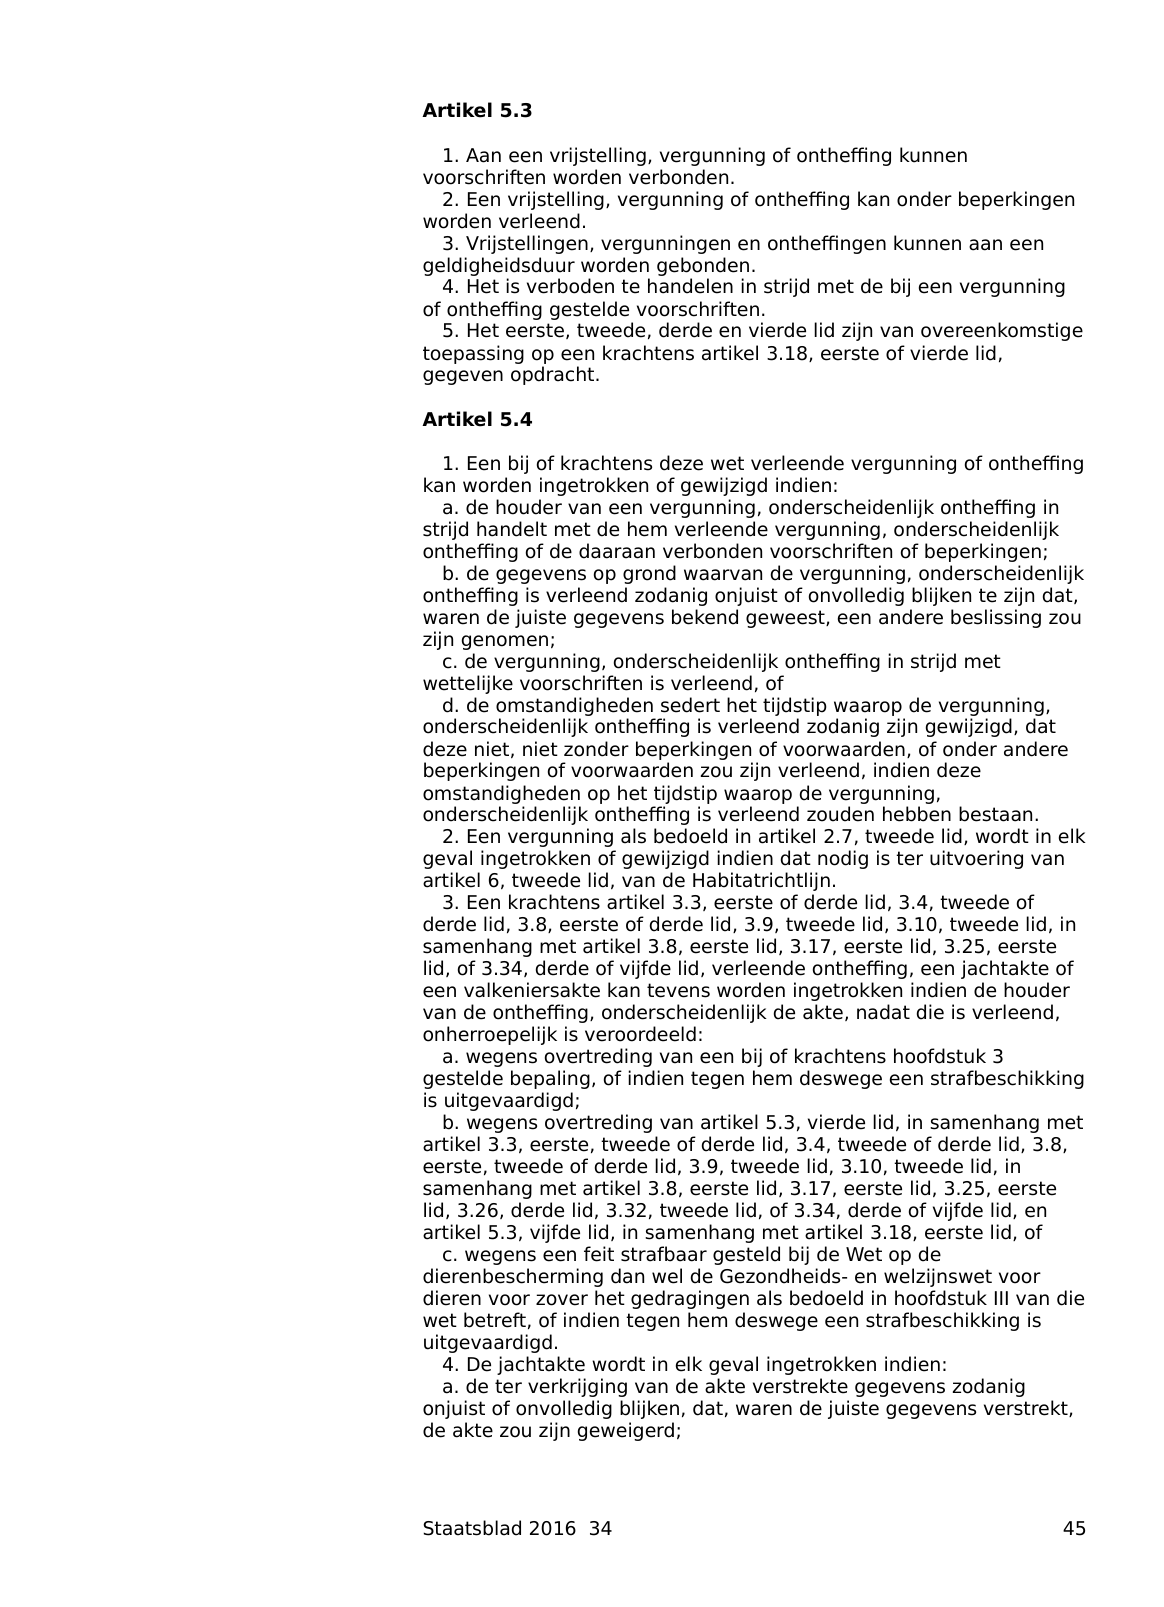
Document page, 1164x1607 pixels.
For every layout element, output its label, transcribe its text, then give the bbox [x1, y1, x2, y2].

text 3. Een krachtens artikel 3.3, eerste of derde lid, 3.4, tweede of derde lid, 3.8, eerste of derde lid, 3.9, tweede lid, 3.10, tweede lid, in samenhang met artikel 3.8, eerste lid, 3.17, eerste lid, 3.25, eerste lid, of 3.34, derde of vijfde lid, verleende ontheffing, een jachtakte of een valkeniersakte kan tevens worden ingetrokken indien de houder van de ontheffing, onderscheidenlijk de akte, nadat die is verleend, onherroepelijk is veroordeeld: [422, 892, 1087, 1046]
text 1. Een bij of krachtens deze wet verleende vergunning of ontheffing kan worden ingetrokken of gewijzigd indien: [422, 453, 1087, 497]
text a. wegens overtreding van een bij of krachtens hoofdstuk 3 gestelde bepaling, of indien tegen hem deswege een strafbeschikking is uitgevaardigd; [422, 1046, 1087, 1112]
text a. de houder van een vergunning, onderscheidenlijk ontheffing in strijd handelt met de hem verleende vergunning, onderscheidenlijk ontheffing of de daaraan verbonden voorschriften of beperkingen; [422, 497, 1087, 563]
text 3. Vrijstellingen, vergunningen en ontheffingen kunnen aan een geldigheidsduur worden gebonden. [422, 232, 1087, 276]
subtitle Artikel 5.4 [422, 408, 1087, 431]
text d. de omstandigheden sedert het tijdstip waarop de vergunning, onderscheidenlijk ontheffing is verleend zodanig zijn gewijzigd, dat deze niet, niet zonder beperkingen of voorwaarden, of onder andere beperkingen of voorwaarden zou zijn verleend, indien deze omstandigheden op het tijdstip waarop de vergunning, onderscheidenlijk ontheffing is verleend zouden hebben bestaan. [422, 694, 1087, 826]
text 5. Het eerste, tweede, derde en vierde lid zijn van overeenkomstige toepassing op een krachtens artikel 3.18, eerste of vierde lid, gegeven opdracht. [422, 320, 1087, 386]
text b. wegens overtreding van artikel 5.3, vierde lid, in samenhang met artikel 3.3, eerste, tweede of derde lid, 3.4, tweede of derde lid, 3.8, eerste, tweede of derde lid, 3.9, tweede lid, 3.10, tweede lid, in samenhang met artikel 3.8, eerste lid, 3.17, eerste lid, 3.25, eerste lid, 3.26, derde lid, 3.32, tweede lid, of 3.34, derde of vijfde lid, en artikel 5.3, vijfde lid, in samenhang met artikel 3.18, eerste lid, of [422, 1112, 1087, 1244]
text c. de vergunning, onderscheidenlijk ontheffing in strijd met wettelijke voorschriften is verleend, of [422, 651, 1087, 694]
text 4. Het is verboden te handelen in strijd met de bij een vergunning of ontheffing gestelde voorschriften. [422, 276, 1087, 320]
text 2. Een vrijstelling, vergunning of ontheffing kan onder beperkingen worden verleend. [422, 188, 1087, 232]
text 4. De jachtakte wordt in elk geval ingetrokken indien: [422, 1354, 1087, 1376]
text b. de gegevens op grond waarvan de vergunning, onderscheidenlijk ontheffing is verleend zodanig onjuist of onvolledig blijken te zijn dat, waren de juiste gegevens bekend geweest, een andere beslissing zou zijn genomen; [422, 563, 1087, 651]
text c. wegens een feit strafbaar gesteld bij de Wet op de dierenbescherming dan wel de Gezondheids- en welzijnswet voor dieren voor zover het gedragingen als bedoeld in hoofdstuk III van die wet betreft, of indien tegen hem deswege een strafbeschikking is uitgevaardigd. [422, 1244, 1087, 1354]
text 1. Aan een vrijstelling, vergunning of ontheffing kunnen voorschriften worden verbonden. [422, 144, 1087, 188]
subtitle Artikel 5.3 [422, 100, 1087, 122]
text 2. Een vergunning als bedoeld in artikel 2.7, tweede lid, wordt in elk geval ingetrokken of gewijzigd indien dat nodig is ter uitvoering van artikel 6, tweede lid, van de Habitatrichtlijn. [422, 826, 1087, 892]
text a. de ter verkrijging van de akte verstrekte gegevens zodanig onjuist of onvolledig blijken, dat, waren de juiste gegevens verstrekt, de akte zou zijn geweigerd; [422, 1376, 1087, 1442]
